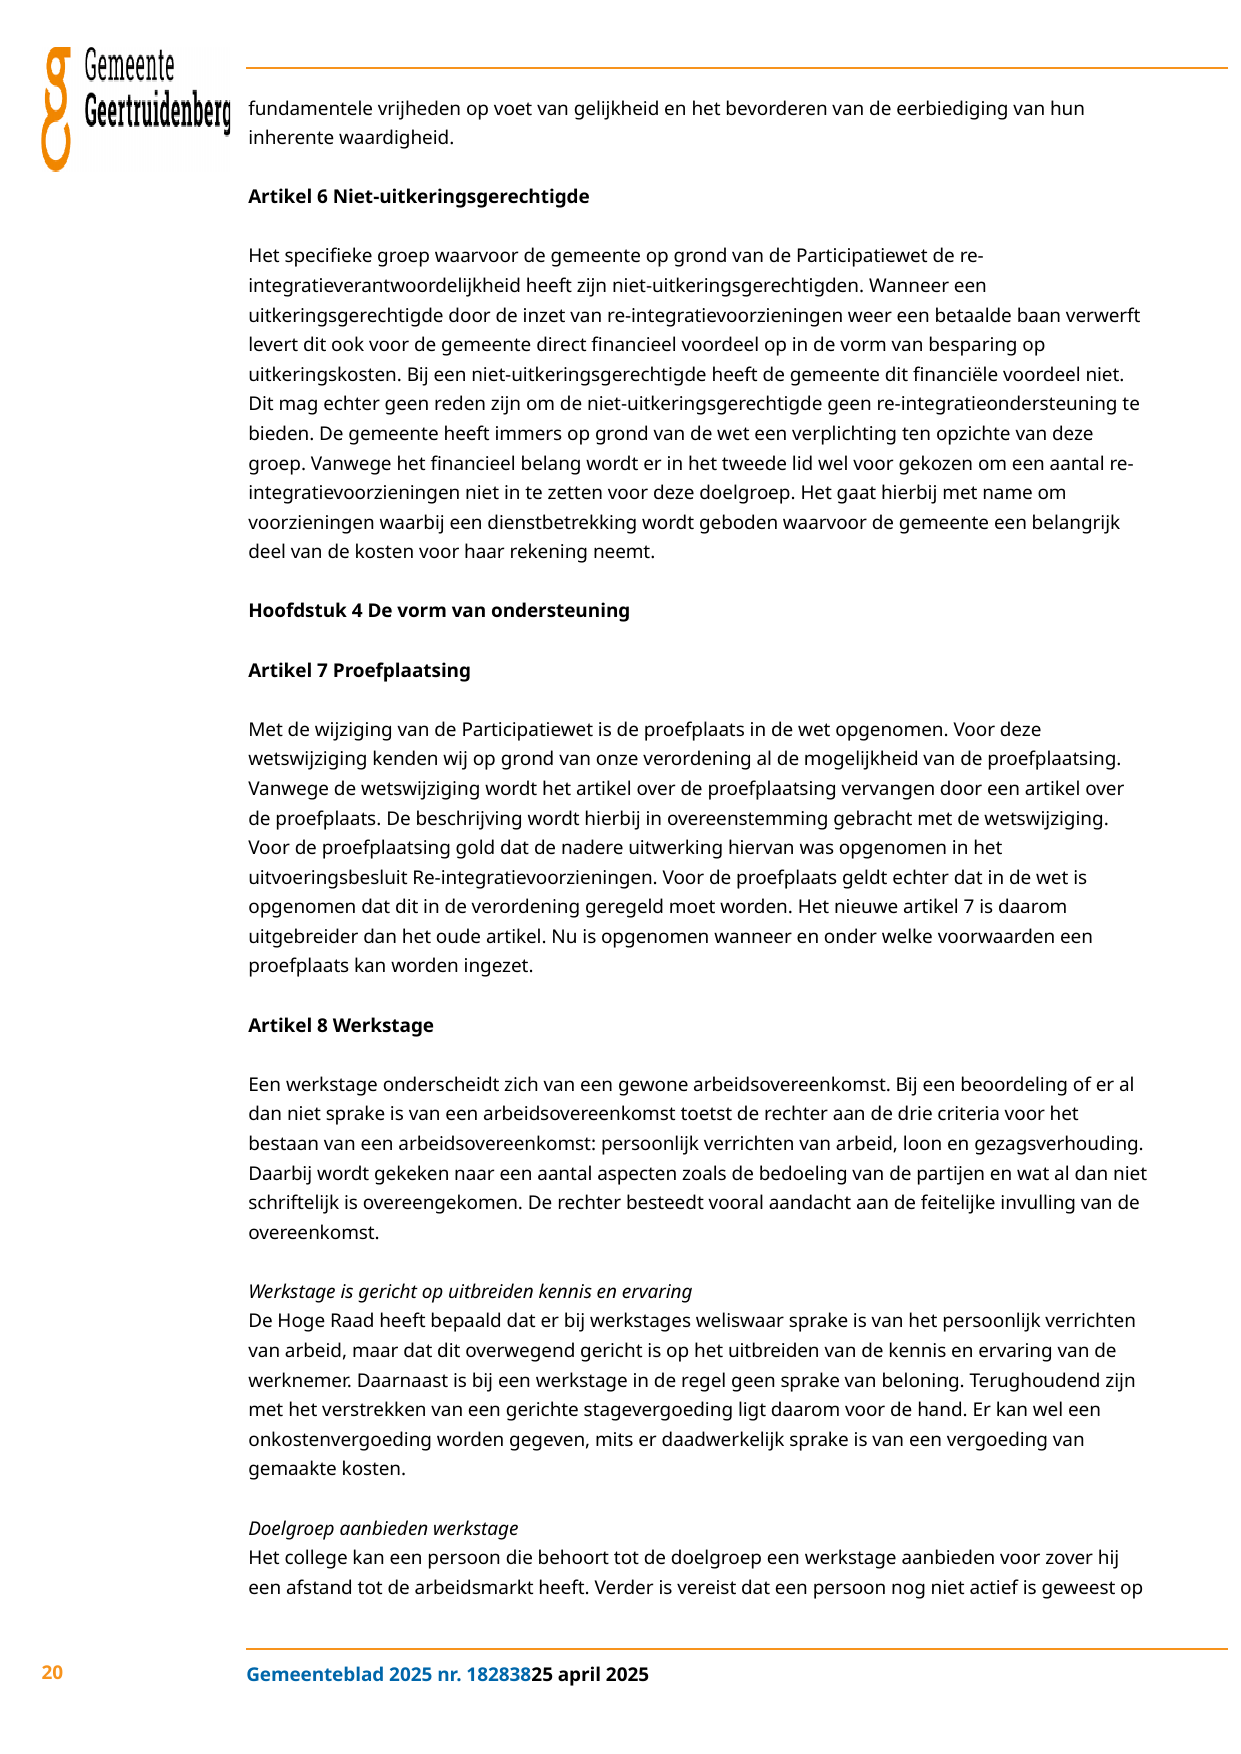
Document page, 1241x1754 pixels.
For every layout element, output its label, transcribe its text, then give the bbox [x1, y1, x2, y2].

text De Hoge Raad heeft bepaald dat er bij werkstages weliswaar sprake is van het persoonlijk verrichten van arbeid, maar dat dit overwegend gericht is op het uitbreiden van de kennis en ervaring van de werknemer. Daarnaast is bij een werkstage in de regel geen sprake van beloning. Terughoudend zijn met het verstrekken van een gerichte stagevergoeding ligt daarom voor de hand. Er kan wel een onkostenvergoeding worden gegeven, mits er daadwerkelijk sprake is van een vergoeding van gemaakte kosten. [248, 1308, 1152, 1481]
text Doelgroep aanbieden werkstage [248, 1515, 1152, 1541]
text Het specifieke groep waarvoor de gemeente op grond van de Participatiewet de re-integratieverantwoordelijkheid heeft zijn niet-uitkeringsgerechtigden. Wanneer een uitkeringsgerechtigde door de inzet van re-integratievoorzieningen weer een betaalde baan verwerft levert dit ook voor de gemeente direct financieel voordeel op in de vorm van besparing op uitkeringskosten. Bij een niet-uitkeringsgerechtigde heeft de gemeente dit financiële voordeel niet. Dit mag echter geen reden zijn om de niet-uitkeringsgerechtigde geen re-integratieondersteuning te bieden. De gemeente heeft immers op grond van de wet een verplichting ten opzichte van deze groep. Vanwege het financieel belang wordt er in het tweede lid wel voor gekozen om een aantal re-integratievoorzieningen niet in te zetten voor deze doelgroep. Het gaat hierbij met name om voorzieningen waarbij een dienstbetrekking wordt geboden waarvoor de gemeente een belangrijk deel van de kosten voor haar rekening neemt. [248, 243, 1152, 564]
text Artikel 8 Werkstage [248, 1012, 1152, 1038]
text Een werkstage onderscheidt zich van een gewone arbeidsovereenkomst. Bij een beoordeling of er al dan niet sprake is van een arbeidsovereenkomst toetst de rechter aan de drie criteria voor het bestaan van een arbeidsovereenkomst: persoonlijk verrichten van arbeid, loon en gezagsverhouding. Daarbij wordt gekeken naar een aantal aspecten zoals de bedoeling van de partijen en wat al dan niet schriftelijk is overeengekomen. De rechter besteedt vooral aandacht aan de feitelijke invulling van de overeenkomst. [248, 1071, 1152, 1245]
text Voor de proefplaatsing gold dat de nadere uitwerking hiervan was opgenomen in het uitvoeringsbesluit Re-integratievoorzieningen. Voor de proefplaats geldt echter dat in de wet is opgenomen dat dit in de verordening geregeld moet worden. Het nieuwe artikel 7 is daarom uitgebreider dan het oude artikel. Nu is opgenomen wanneer en onder welke voorwaarden een proefplaats kan worden ingezet. [248, 834, 1152, 978]
text fundamentele vrijheden op voet van gelijkheid en het bevorderen van de eerbiediging van hun inherente waardigheid. [248, 95, 1152, 150]
text Artikel 7 Proefplaatsing [248, 657, 1152, 683]
text Met de wijziging van de Participatiewet is de proefplaats in de wet opgenomen. Voor deze wetswijziging kenden wij op grond van onze verordening al de mogelijkheid van de proefplaatsing. Vanwege de wetswijziging wordt het artikel over de proefplaatsing vervangen door een artikel over de proefplaats. De beschrijving wordt hierbij in overeenstemming gebracht met de wetswijziging. [248, 716, 1152, 831]
text Hoofdstuk 4 De vorm van ondersteuning [248, 598, 1152, 623]
text Werkstage is gericht op uitbreiden kennis en ervaring [248, 1278, 1152, 1304]
picture [41, 47, 231, 172]
text Artikel 6 Niet-uitkeringsgerechtigde [248, 183, 1152, 209]
text Het college kan een persoon die behoort tot de doelgroep een werkstage aanbieden voor zover hij een afstand tot de arbeidsmarkt heeft. Verder is vereist dat een persoon nog niet actief is geweest op [248, 1544, 1152, 1600]
